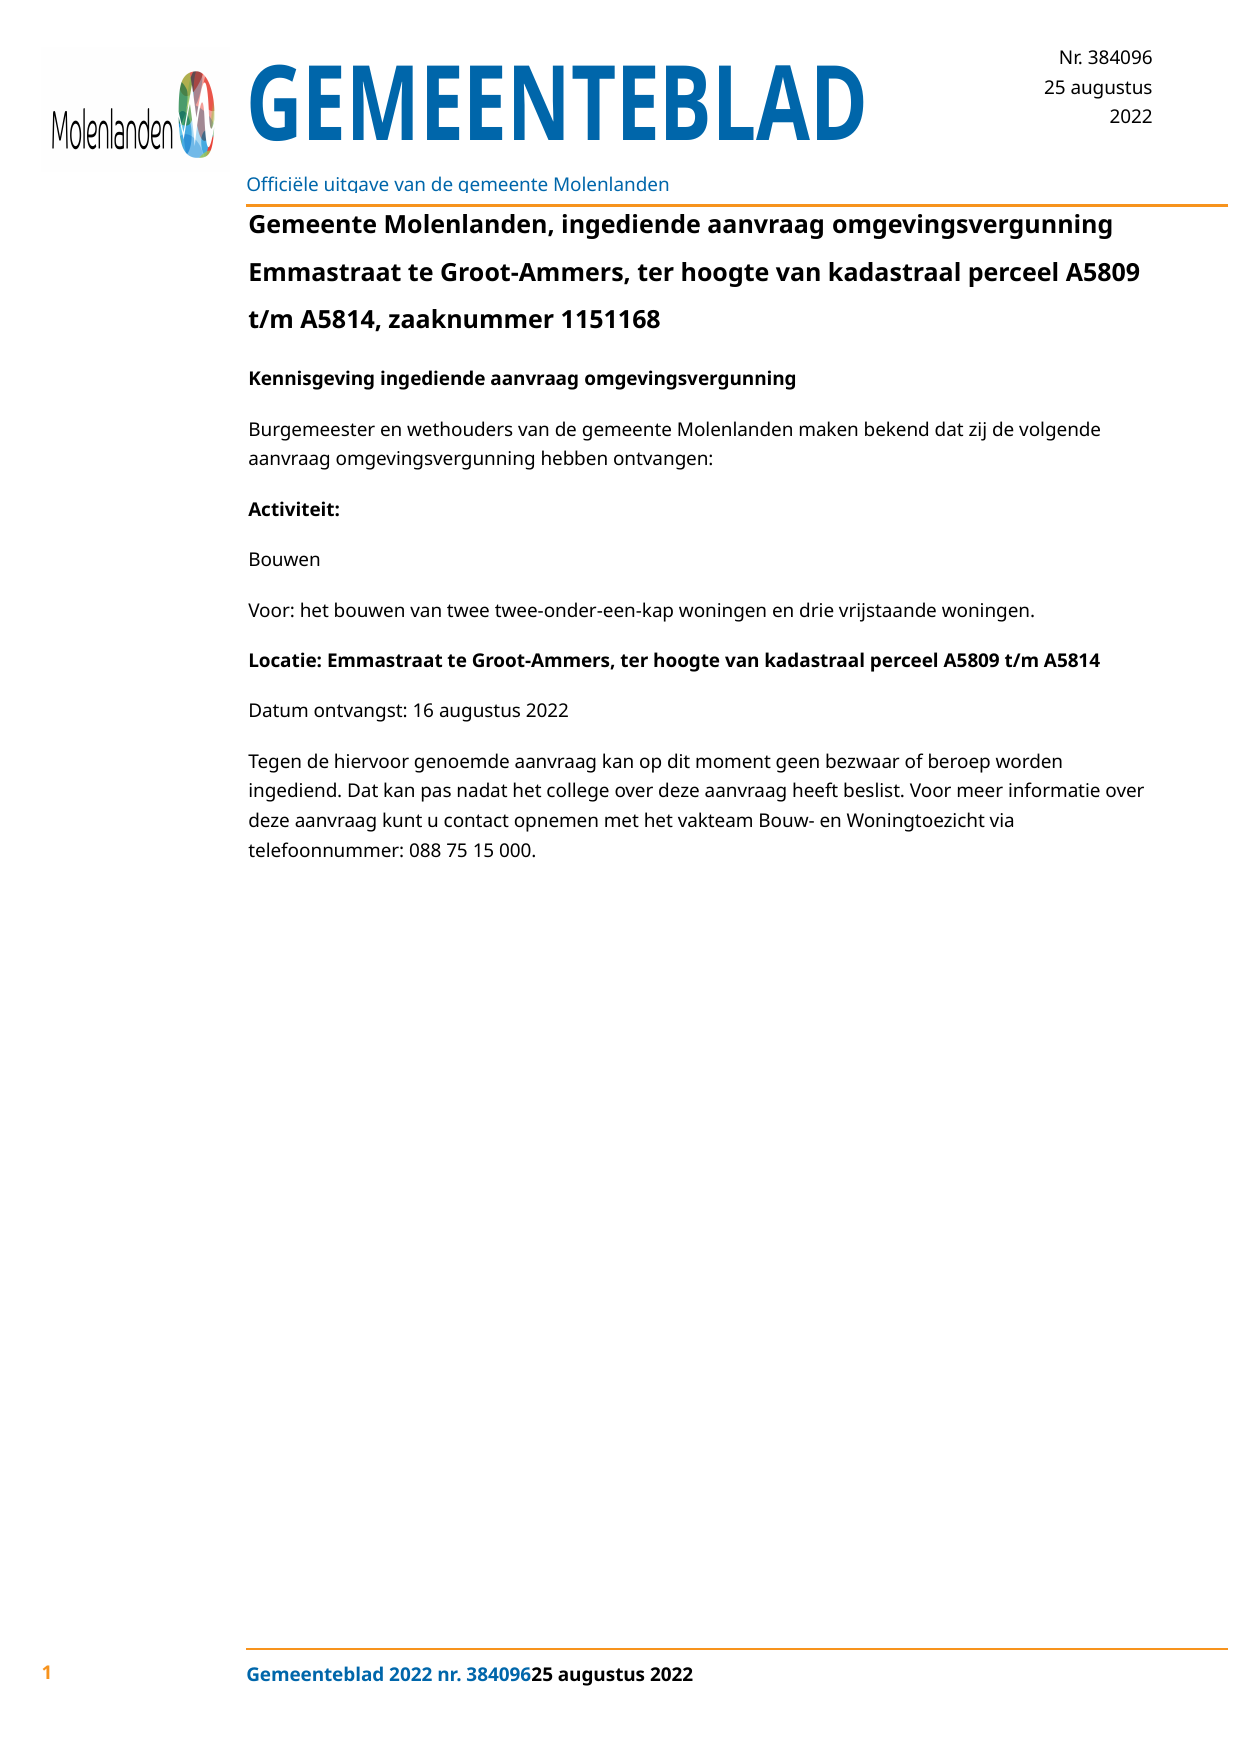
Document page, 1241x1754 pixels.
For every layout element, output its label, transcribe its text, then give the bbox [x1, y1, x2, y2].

text Gemeente Molenlanden, ingediende aanvraag omgevingsvergunning Emmastraat te Groot-Ammers, ter hoogte van kadastraal perceel A5809 t/m A5814, zaaknummer 1151168 [248, 207, 1152, 336]
text Kennisgeving ingediende aanvraag omgevingsvergunning [248, 366, 1152, 391]
text Tegen de hiervoor genoemde aanvraag kan op dit moment geen bezwaar of beroep worden ingediend. Dat kan pas nadat het college over deze aanvraag heeft beslist. Voor meer informatie over deze aanvraag kunt u contact opnemen met het vakteam Bouw- en Woningtoezicht via telefoonnummer: 088 75 15 000. [248, 748, 1152, 862]
picture [41, 47, 231, 172]
text Activiteit: [248, 496, 1152, 522]
text Burgemeester en wethouders van de gemeente Molenlanden maken bekend dat zij de volgende aanvraag omgevingsvergunning hebben ontvangen: [248, 416, 1152, 471]
text Voor: het bouwen van twee twee-onder-een-kap woningen en drie vrijstaande woningen. [248, 597, 1152, 622]
text Locatie: Emmastraat te Groot-Ammers, ter hoogte van kadastraal perceel A5809 t/m A5814 [248, 647, 1152, 673]
text Datum ontvangst: 16 augustus 2022 [248, 698, 1152, 723]
text Bouwen [248, 546, 1152, 572]
